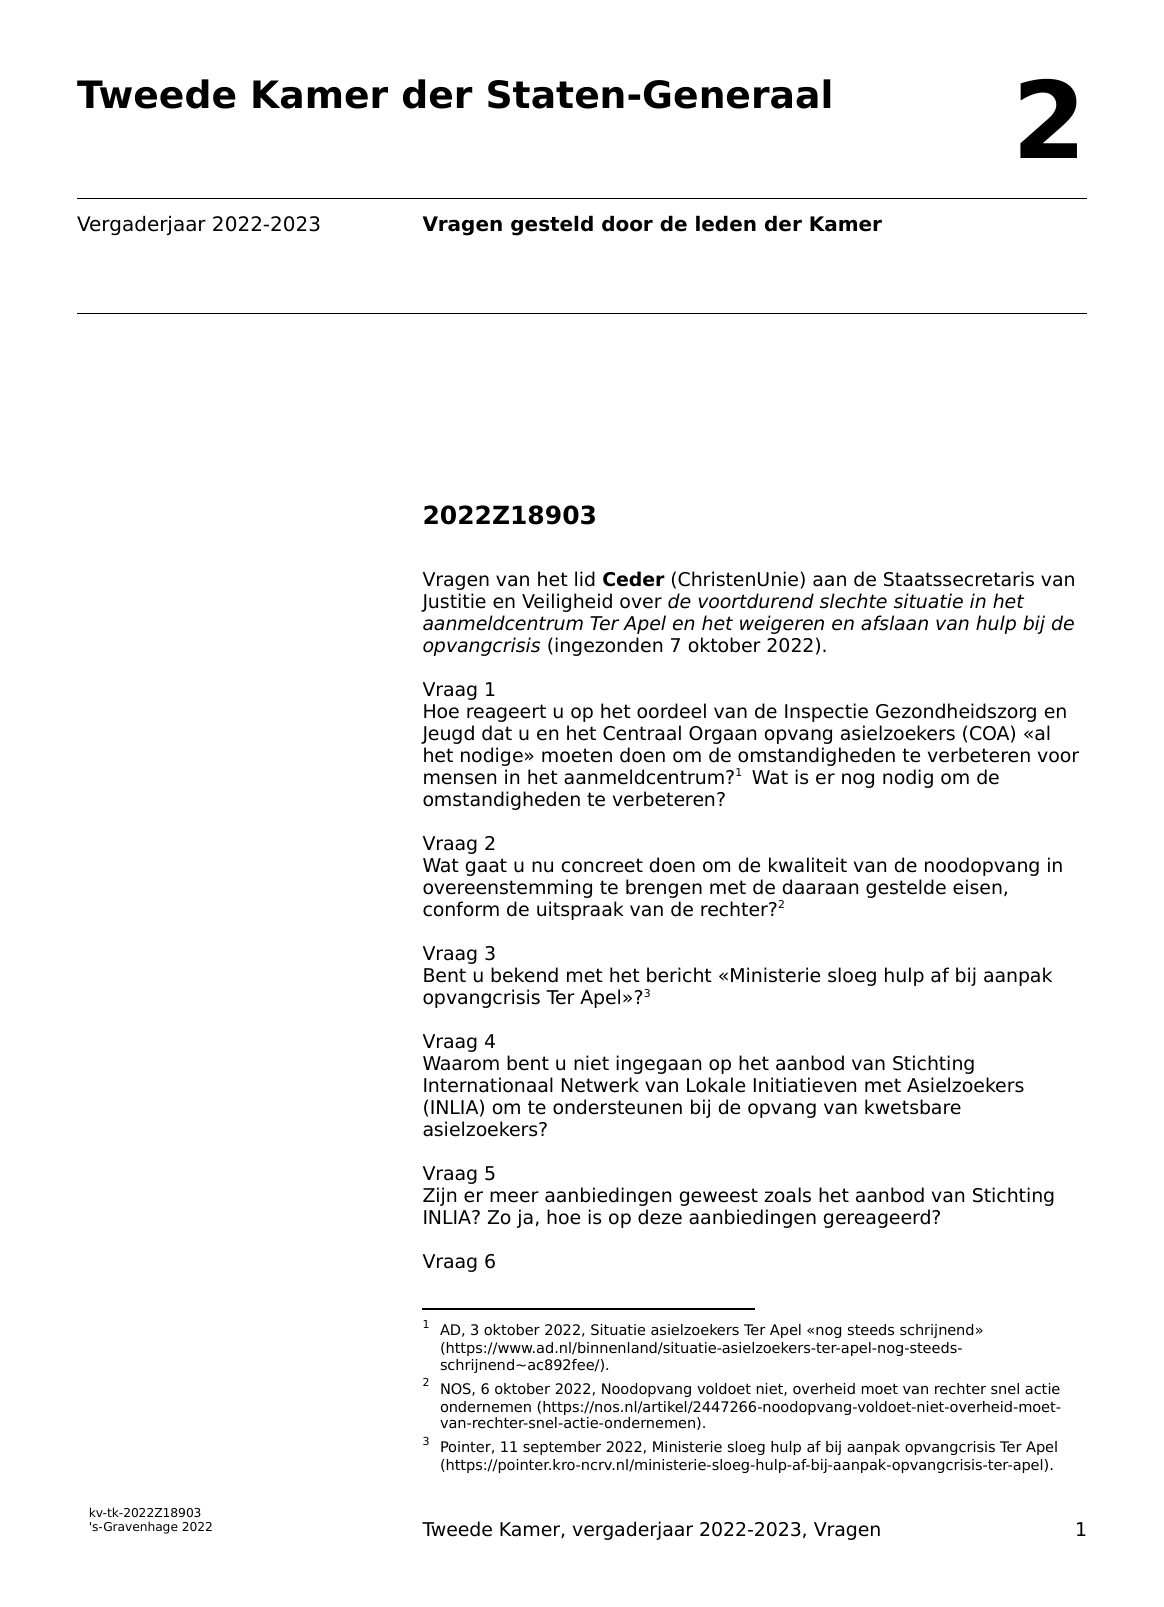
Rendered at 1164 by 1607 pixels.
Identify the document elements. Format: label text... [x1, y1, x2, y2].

text Hoe reageert u op het oordeel van de Inspectie Gezondheidszorg en Jeugd dat u en het Centraal Orgaan opvang asielzoekers (COA) «al het nodige» moeten doen om de omstandigheden te verbeteren voor mensen in het aanmeldcentrum? Wat is er nog nodig om de omstandigheden te verbeteren? [422, 701, 1087, 811]
text Pointer, 11 september 2022, Ministerie sloeg hulp af bij aanpak opvangcrisis Ter Apel (https://pointer.kro-ncrv.nl/ministerie-sloeg-hulp-af-bij-aanpak-opvangcrisis-ter-apel). [422, 1435, 1087, 1474]
text kv-tk-2022Z18903 [88, 1506, 323, 1520]
text Vragen van het lid Ceder (ChristenUnie) aan de Staatssecretaris van Justitie en Veiligheid over de voortdurend slechte situatie in het aanmeldcentrum Ter Apel en het weigeren en afslaan van hulp bij de opvangcrisis (ingezonden 7 oktober 2022). [422, 569, 1087, 657]
table_cell Vragen gesteld door de leden der Kamer [422, 199, 1087, 313]
text Wat gaat u nu concreet doen om de kwaliteit van de noodopvang in overeenstemming te brengen met de daaraan gestelde eisen, conform de uitspraak van de rechter? [422, 855, 1087, 921]
table_header Tweede Kamer der Staten-Generaal [77, 59, 886, 198]
table_header 2 [886, 59, 1087, 198]
text Waarom bent u niet ingegaan op het aanbod van Stichting Internationaal Netwerk van Lokale Initiatieven met Asielzoekers (INLIA) om te ondersteunen bij de opvang van kwetsbare asielzoekers? [422, 1053, 1087, 1141]
text Vraag 3 [422, 943, 1087, 965]
text 2022Z18903 [422, 501, 1087, 531]
text Vraag 4 [422, 1031, 1087, 1053]
table_cell Vergaderjaar 2022-2023 [77, 199, 422, 313]
text 's-Gravenhage 2022 [88, 1520, 323, 1534]
text Vraag 2 [422, 833, 1087, 855]
text AD, 3 oktober 2022, Situatie asielzoekers Ter Apel «nog steeds schrijnend» (https://www.ad.nl/binnenland/situatie-asielzoekers-ter-apel-nog-steeds-schrijnend~ac892fee/). [422, 1318, 1087, 1374]
text Zijn er meer aanbiedingen geweest zoals het aanbod van Stichting INLIA? Zo ja, hoe is op deze aanbiedingen gereageerd? [422, 1185, 1087, 1229]
text Vraag 5 [422, 1163, 1087, 1185]
text Vraag 6 [422, 1251, 1087, 1273]
text Vraag 1 [422, 679, 1087, 701]
text Bent u bekend met het bericht «Ministerie sloeg hulp af bij aanpak opvangcrisis Ter Apel»? [422, 965, 1087, 1009]
text NOS, 6 oktober 2022, Noodopvang voldoet niet, overheid moet van rechter snel actie ondernemen (https://nos.nl/artikel/2447266-noodopvang-voldoet-niet-overheid-moet-van-rechter-snel-actie-ondernemen). [422, 1377, 1087, 1432]
